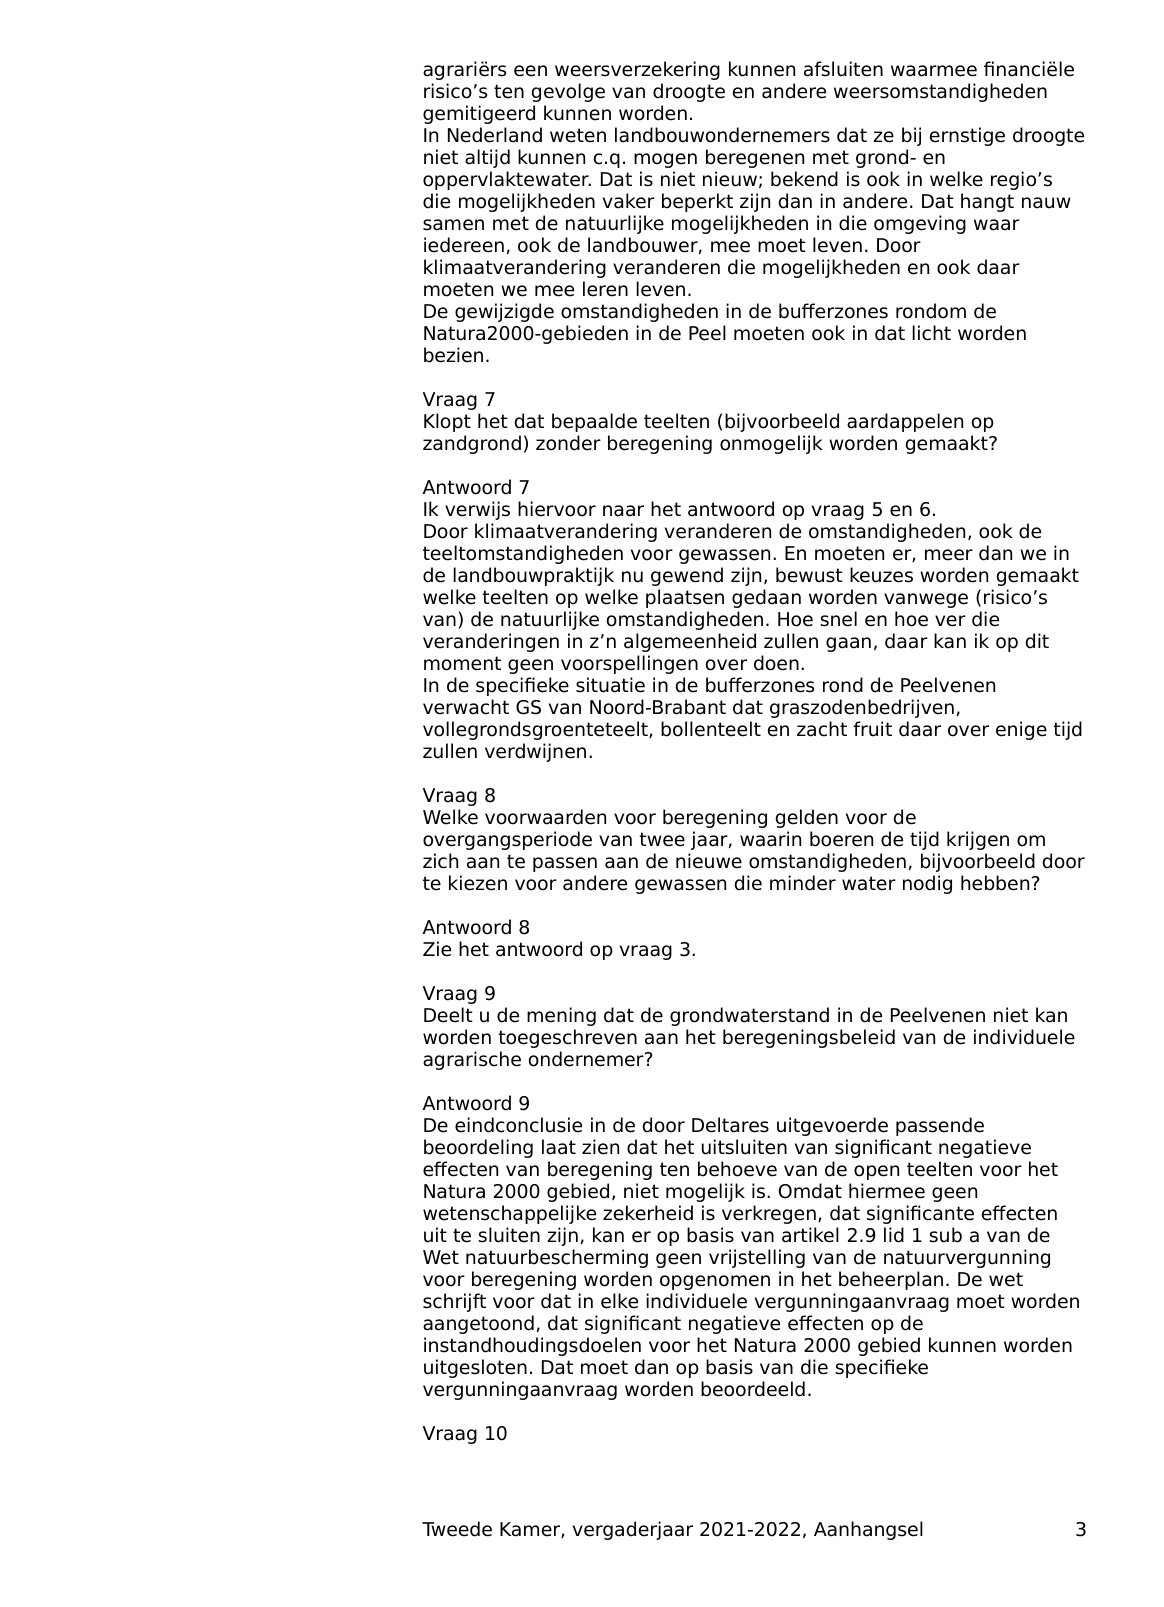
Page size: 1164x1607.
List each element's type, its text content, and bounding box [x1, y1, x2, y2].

text Door klimaatverandering veranderen de omstandigheden, ook de teeltomstandigheden voor gewassen. En moeten er, meer dan we in de landbouwpraktijk nu gewend zijn, bewust keuzes worden gemaakt welke teelten op welke plaatsen gedaan worden vanwege (risico’s van) de natuurlijke omstandigheden. Hoe snel en hoe ver die veranderingen in z’n algemeenheid zullen gaan, daar kan ik op dit moment geen voorspellingen over doen. [422, 521, 1087, 675]
text Ik verwijs hiervoor naar het antwoord op vraag 5 en 6. [422, 499, 1087, 521]
text In Nederland weten landbouwondernemers dat ze bij ernstige droogte niet altijd kunnen c.q. mogen beregenen met grond- en oppervlaktewater. Dat is niet nieuw; bekend is ook in welke regio’s die mogelijkheden vaker beperkt zijn dan in andere. Dat hangt nauw samen met de natuurlijke mogelijkheden in die omgeving waar iedereen, ook de landbouwer, mee moet leven. Door klimaatverandering veranderen die mogelijkheden en ook daar moeten we mee leren leven. [422, 125, 1087, 301]
text Antwoord 9 [422, 1093, 1087, 1115]
text De eindconclusie in de door Deltares uitgevoerde passende beoordeling laat zien dat het uitsluiten van significant negatieve effecten van beregening ten behoeve van de open teelten voor het Natura 2000 gebied, niet mogelijk is. Omdat hiermee geen wetenschappelijke zekerheid is verkregen, dat significante effecten uit te sluiten zijn, kan er op basis van artikel 2.9 lid 1 sub a van de Wet natuurbescherming geen vrijstelling van de natuurvergunning voor beregening worden opgenomen in het beheerplan. De wet schrijft voor dat in elke individuele vergunningaanvraag moet worden aangetoond, dat significant negatieve effecten op de instandhoudingsdoelen voor het Natura 2000 gebied kunnen worden uitgesloten. Dat moet dan op basis van die specifieke vergunningaanvraag worden beoordeeld. [422, 1115, 1087, 1401]
text Welke voorwaarden voor beregening gelden voor de overgangsperiode van twee jaar, waarin boeren de tijd krijgen om zich aan te passen aan de nieuwe omstandigheden, bijvoorbeeld door te kiezen voor andere gewassen die minder water nodig hebben? [422, 807, 1087, 895]
text Vraag 8 [422, 785, 1087, 807]
text Antwoord 7 [422, 477, 1087, 499]
text Vraag 9 [422, 983, 1087, 1005]
text Klopt het dat bepaalde teelten (bijvoorbeeld aardappelen op zandgrond) zonder beregening onmogelijk worden gemaakt? [422, 411, 1087, 455]
text In de specifieke situatie in de bufferzones rond de Peelvenen verwacht GS van Noord-Brabant dat graszodenbedrijven, vollegrondsgroenteteelt, bollenteelt en zacht fruit daar over enige tijd zullen verdwijnen. [422, 675, 1087, 763]
text De gewijzigde omstandigheden in de bufferzones rondom de Natura2000-gebieden in de Peel moeten ook in dat licht worden bezien. [422, 301, 1087, 367]
text Vraag 10 [422, 1423, 1087, 1445]
text Vraag 7 [422, 389, 1087, 411]
text agrariërs een weersverzekering kunnen afsluiten waarmee financiële risico’s ten gevolge van droogte en andere weersomstandigheden gemitigeerd kunnen worden. [422, 59, 1087, 125]
text Antwoord 8 [422, 917, 1087, 939]
text Zie het antwoord op vraag 3. [422, 939, 1087, 961]
text Deelt u de mening dat de grondwaterstand in de Peelvenen niet kan worden toegeschreven aan het beregeningsbeleid van de individuele agrarische ondernemer? [422, 1005, 1087, 1071]
